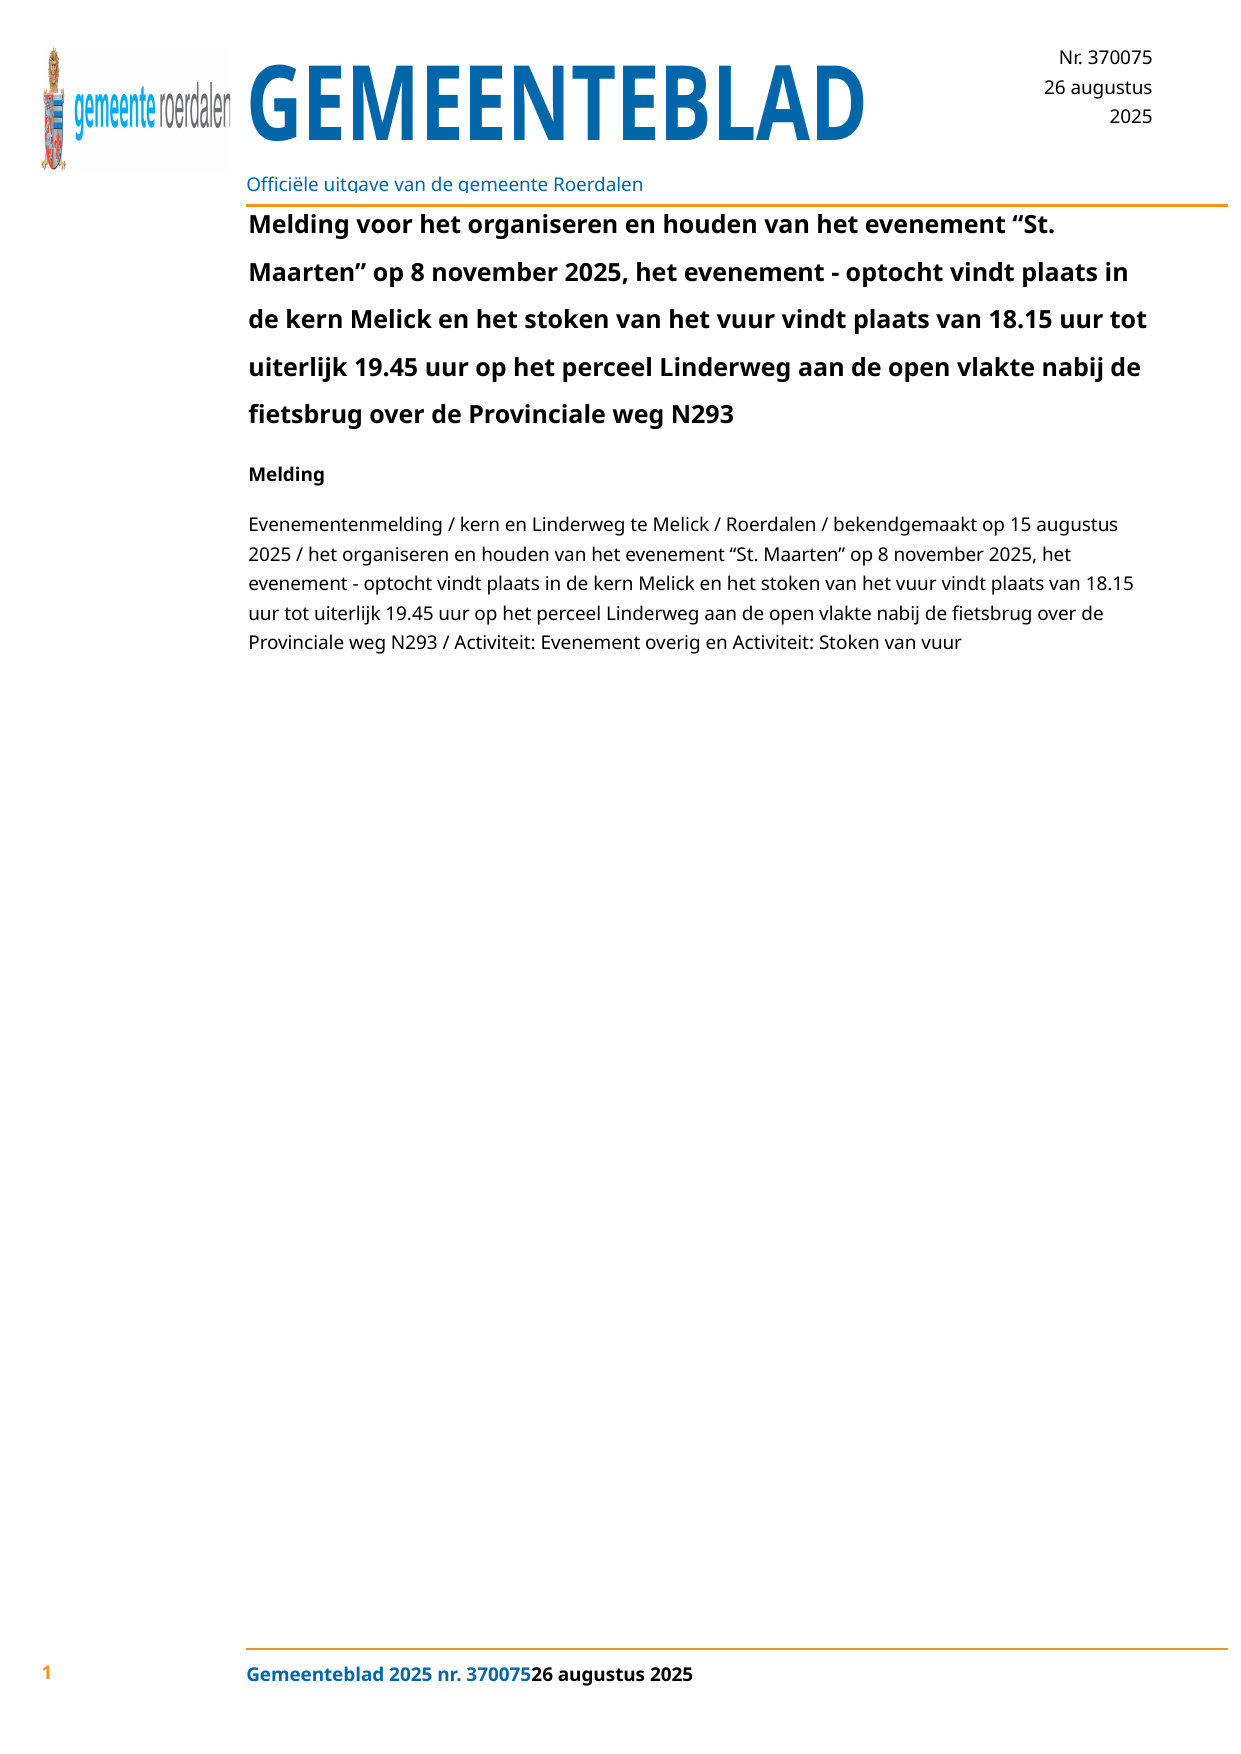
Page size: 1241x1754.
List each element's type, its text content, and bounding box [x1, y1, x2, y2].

picture [41, 47, 231, 172]
text Melding voor het organiseren en houden van het evenement “St. Maarten” op 8 november 2025, het evenement - optocht vindt plaats in de kern Melick en het stoken van het vuur vindt plaats van 18.15 uur tot uiterlijk 19.45 uur op het perceel Linderweg aan de open vlakte nabij de fietsbrug over de Provinciale weg N293 [248, 207, 1152, 431]
text Melding [248, 461, 1152, 486]
text Evenementenmelding / kern en Linderweg te Melick / Roerdalen / bekendgemaakt op 15 augustus 2025 / het organiseren en houden van het evenement “St. Maarten” op 8 november 2025, het evenement - optocht vindt plaats in de kern Melick en het stoken van het vuur vindt plaats van 18.15 uur tot uiterlijk 19.45 uur op het perceel Linderweg aan de open vlakte nabij de fietsbrug over de Provinciale weg N293 / Activiteit: Evenement overig en Activiteit: Stoken van vuur [248, 511, 1152, 655]
